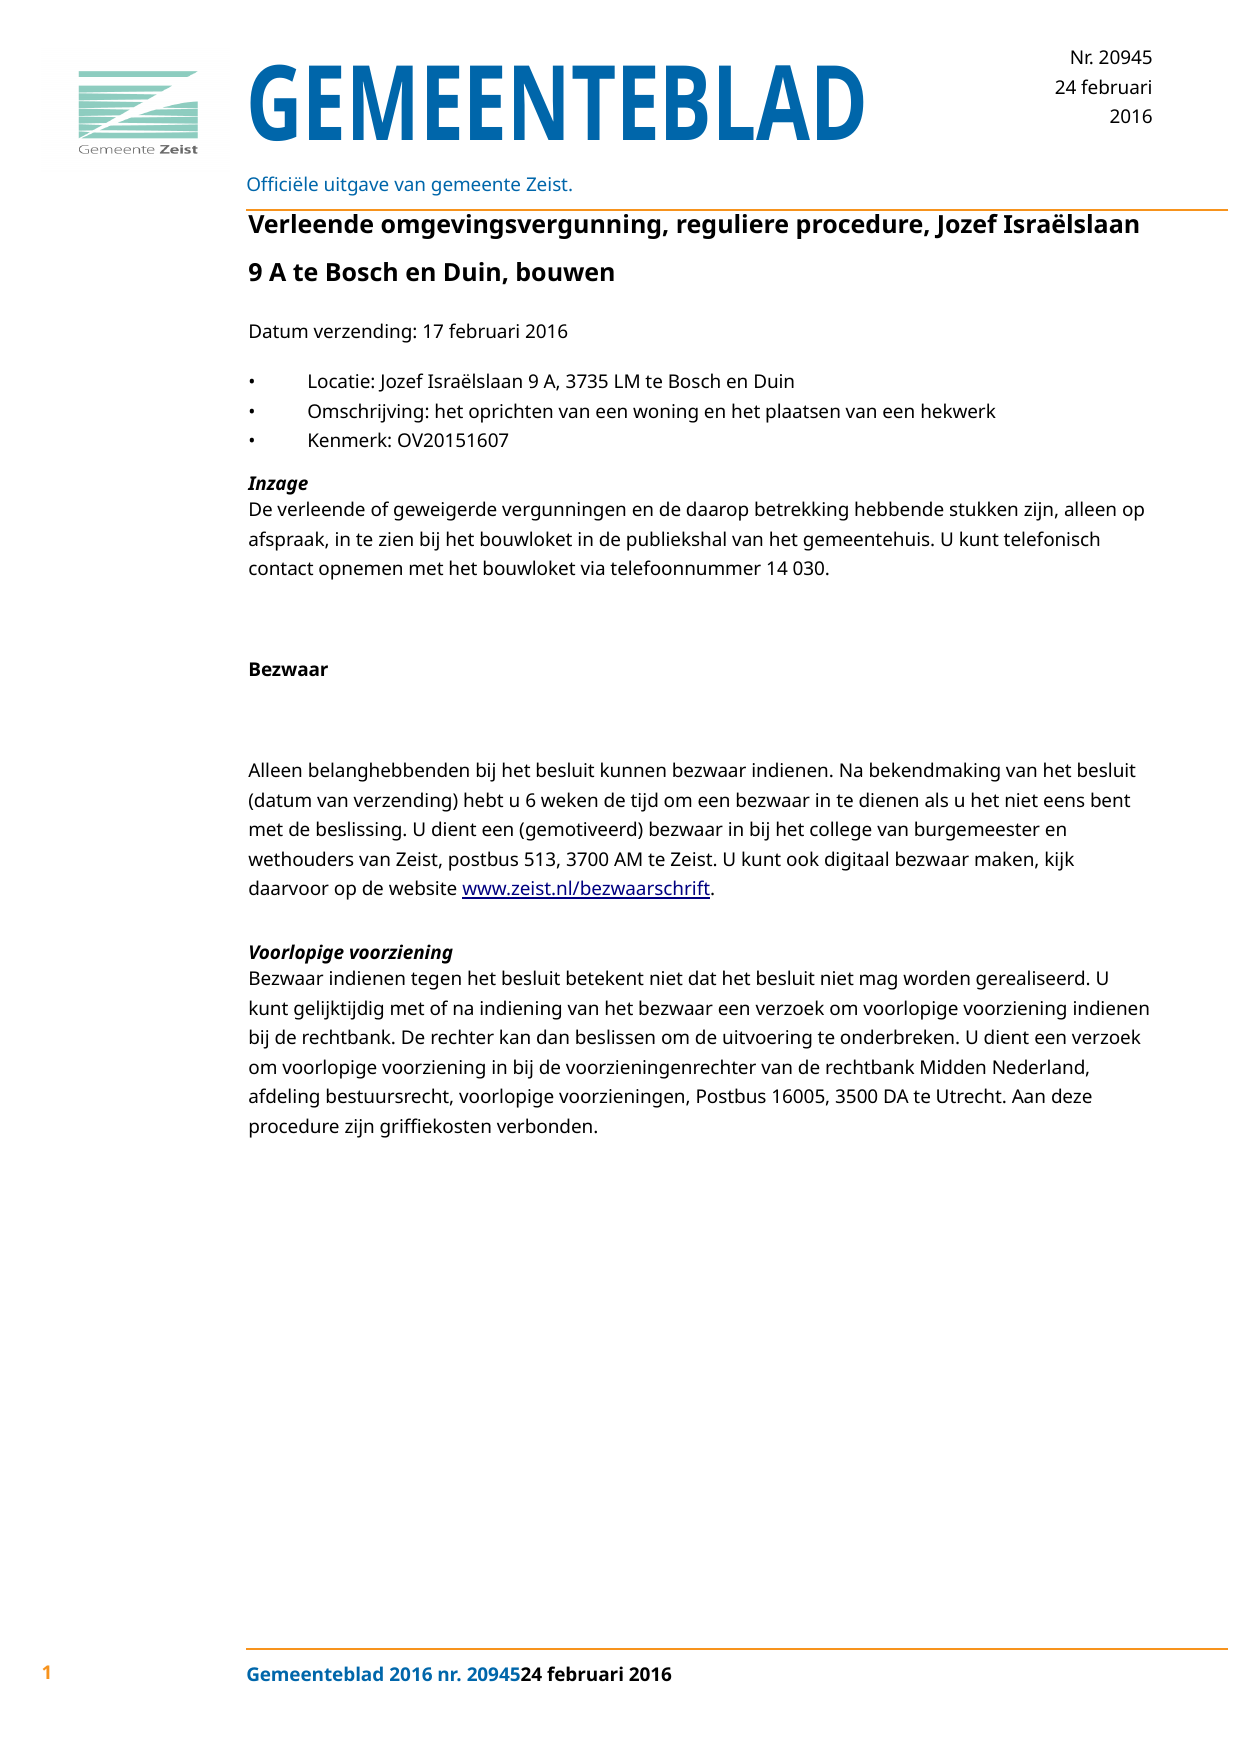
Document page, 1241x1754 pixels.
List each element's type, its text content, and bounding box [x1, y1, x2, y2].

text Alleen belanghebbenden bij het besluit kunnen bezwaar indienen. Na bekendmaking van het besluit (datum van verzending) hebt u 6 weken de tijd om een bezwaar in te dienen als u het niet eens bent met de beslissing. U dient een (gemotiveerd) bezwaar in bij het college van burgemeester en wethouders van Zeist, postbus 513, 3700 AM te Zeist. U kunt ook digitaal bezwaar maken, kijk daarvoor op de website www.zeist.nl/bezwaarschrift. [248, 757, 1152, 901]
list Locatie: Jozef Israëlslaan 9 A, 3735 LM te Bosch en Duin [248, 368, 1152, 394]
text Voorlopige voorziening [248, 939, 1152, 965]
text Bezwaar [248, 656, 1152, 682]
list Kenmerk: OV20151607 [248, 427, 1152, 453]
text Inzage [248, 471, 1152, 496]
text Bezwaar indienen tegen het besluit betekent niet dat het besluit niet mag worden gerealiseerd. U kunt gelijktijdig met of na indiening van het bezwaar een verzoek om voorlopige voorziening indienen bij de rechtbank. De rechter kan dan beslissen om de uitvoering te onderbreken. U dient een verzoek om voorlopige voorziening in bij de voorzieningenrechter van de rechtbank Midden Nederland, afdeling bestuursrecht, voorlopige voorzieningen, Postbus 16005, 3500 DA te Utrecht. Aan deze procedure zijn griffiekosten verbonden. [248, 965, 1152, 1139]
list Omschrijving: het oprichten van een woning en het plaatsen van een hekwerk [248, 398, 1152, 424]
text De verleende of geweigerde vergunningen en de daarop betrekking hebbende stukken zijn, alleen op afspraak, in te zien bij het bouwloket in de publiekshal van het gemeentehuis. U kunt telefonisch contact opnemen met het bouwloket via telefoonnummer 14 030. [248, 496, 1152, 581]
text Verleende omgevingsvergunning, reguliere procedure, Jozef Israëlslaan 9 A te Bosch en Duin, bouwen [248, 211, 1152, 288]
text Datum verzending: 17 februari 2016 [248, 318, 1152, 344]
picture [41, 47, 231, 172]
